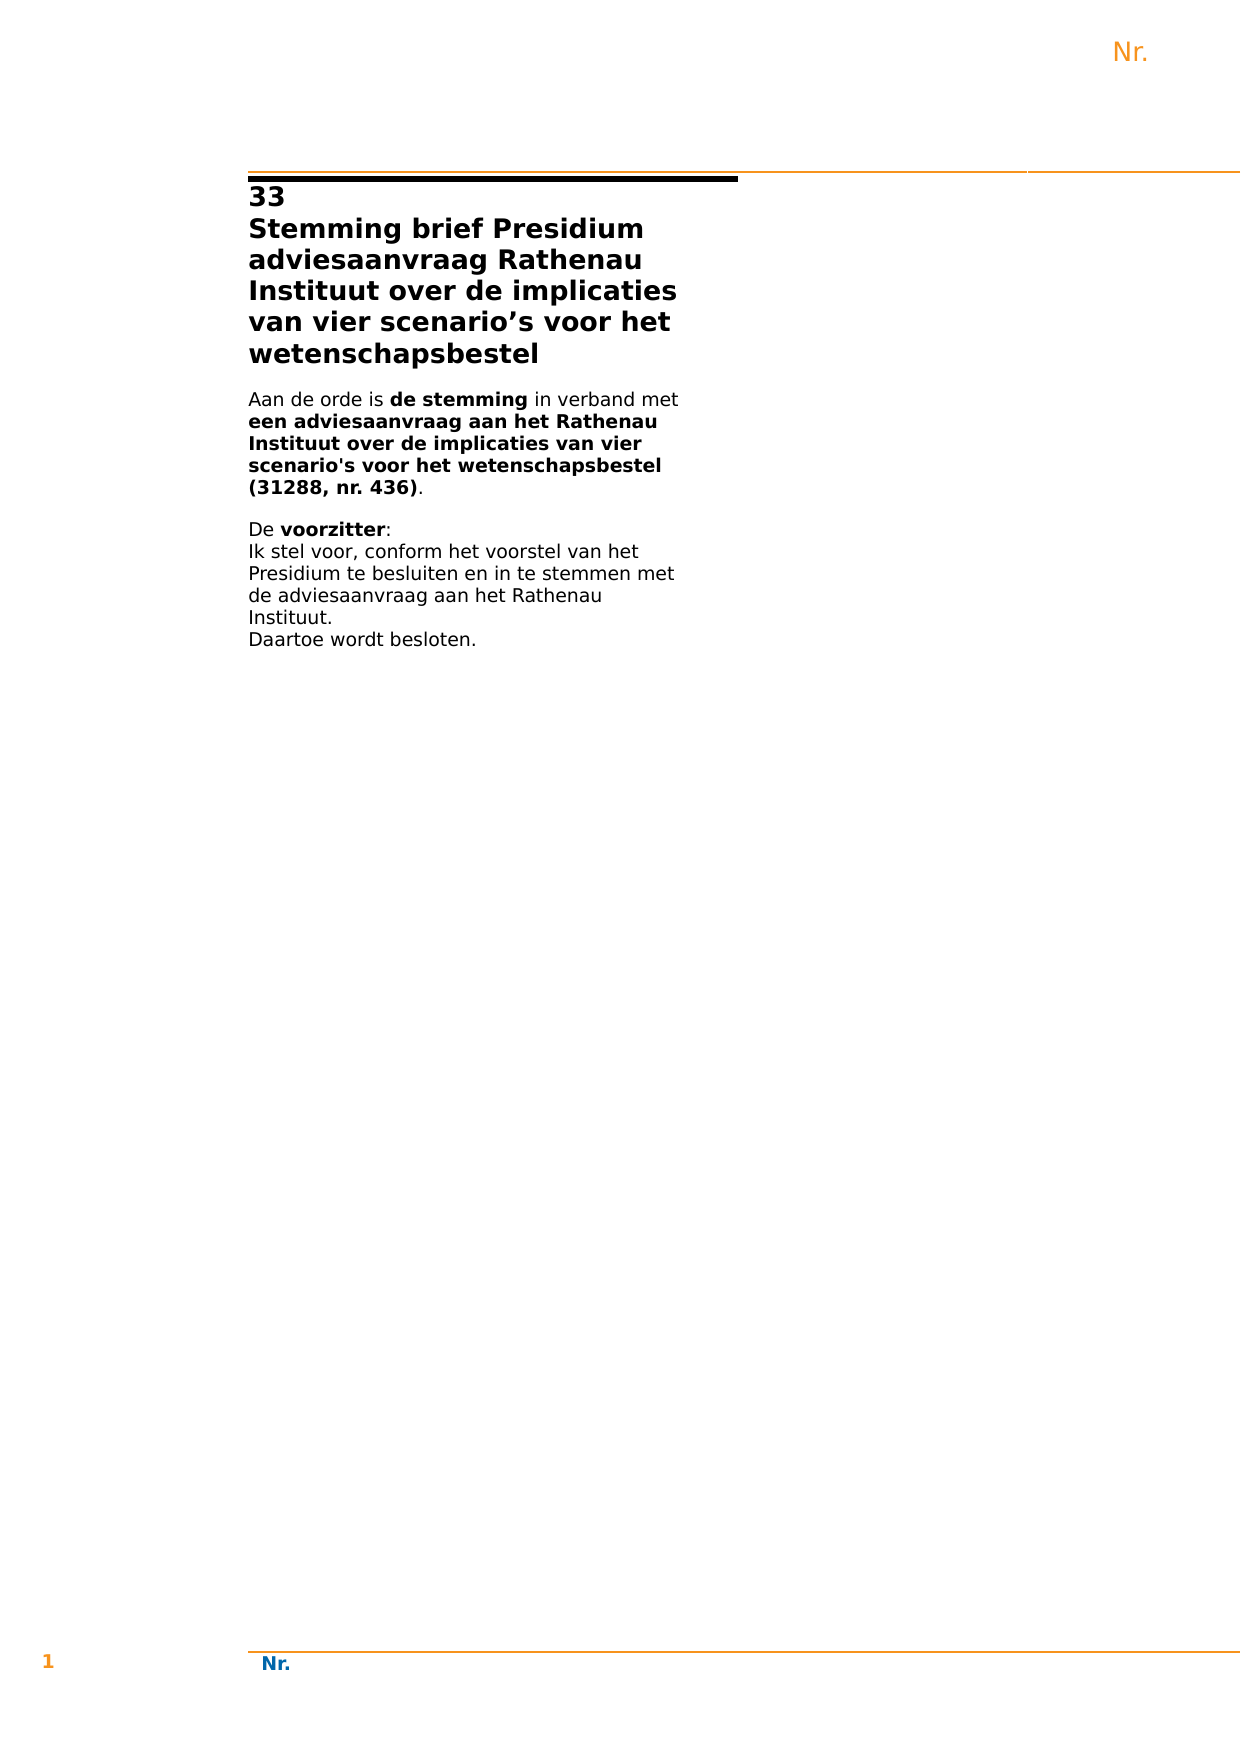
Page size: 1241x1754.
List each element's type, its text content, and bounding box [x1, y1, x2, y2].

text De voorzitter: [248, 519, 691, 541]
text Daartoe wordt besloten. [248, 629, 691, 651]
title 33 Stemming brief Presidium adviesaanvraag Rathenau Instituut over de implicaties van vier scenario’s voor het wetenschapsbestel [248, 182, 691, 369]
text Ik stel voor, conform het voorstel van het Presidium te besluiten en in te stemmen met de adviesaanvraag aan het Rathenau Instituut. [248, 541, 691, 629]
text Aan de orde is de stemming in verband met een adviesaanvraag aan het Rathenau Instituut over de implicaties van vier scenario's voor het wetenschapsbestel (31288, nr. 436). [248, 389, 691, 499]
